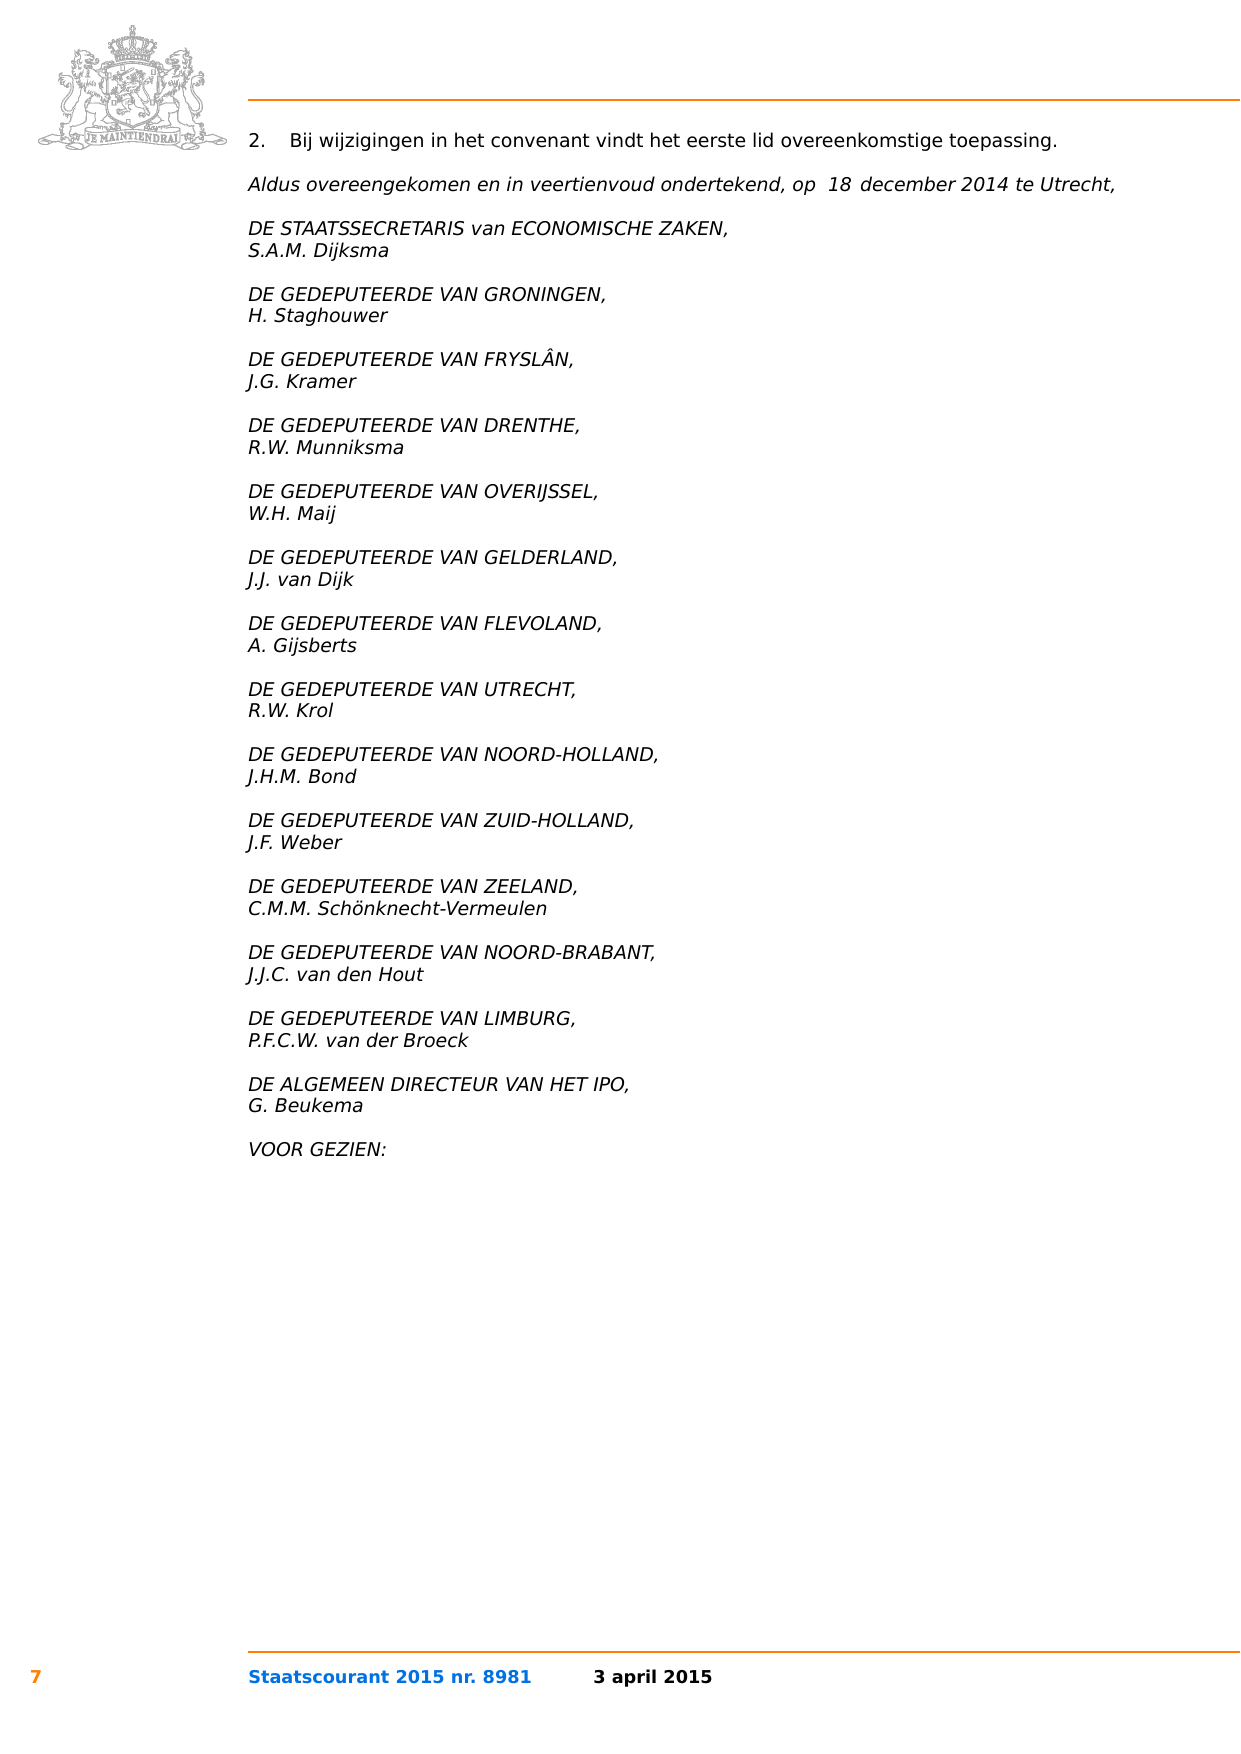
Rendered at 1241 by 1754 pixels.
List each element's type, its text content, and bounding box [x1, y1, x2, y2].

text DE GEDEPUTEERDE VAN FRYSLÂN, J.G. Kramer [248, 349, 1163, 393]
text DE GEDEPUTEERDE VAN UTRECHT, R.W. Krol [248, 678, 1163, 722]
text DE GEDEPUTEERDE VAN NOORD-BRABANT, J.J.C. van den Hout [248, 942, 1163, 986]
text DE GEDEPUTEERDE VAN DRENTHE, R.W. Munniksma [248, 415, 1163, 459]
picture [38, 25, 227, 150]
text VOOR GEZIEN: [248, 1139, 1163, 1161]
text DE GEDEPUTEERDE VAN FLEVOLAND, A. Gijsberts [248, 613, 1163, 657]
text DE GEDEPUTEERDE VAN LIMBURG, P.F.C.W. van der Broeck [248, 1008, 1163, 1052]
text 2. Bij wijzigingen in het convenant vindt het eerste lid overeenkomstige toepassing. [248, 130, 1163, 152]
text DE GEDEPUTEERDE VAN NOORD-HOLLAND, J.H.M. Bond [248, 744, 1163, 788]
text DE STAATSSECRETARIS van ECONOMISCHE ZAKEN, S.A.M. Dijksma [248, 218, 1163, 262]
text DE GEDEPUTEERDE VAN ZEELAND, C.M.M. Schönknecht-Vermeulen [248, 876, 1163, 920]
text Aldus overeengekomen en in veertienvoud ondertekend, op 18 december 2014 te Utrecht, [248, 174, 1163, 196]
text DE GEDEPUTEERDE VAN ZUID-HOLLAND, J.F. Weber [248, 810, 1163, 854]
text DE GEDEPUTEERDE VAN GRONINGEN, H. Staghouwer [248, 283, 1163, 327]
text DE ALGEMEEN DIRECTEUR VAN HET IPO, G. Beukema [248, 1073, 1163, 1117]
text DE GEDEPUTEERDE VAN OVERIJSSEL, W.H. Maij [248, 481, 1163, 525]
text DE GEDEPUTEERDE VAN GELDERLAND, J.J. van Dijk [248, 547, 1163, 591]
